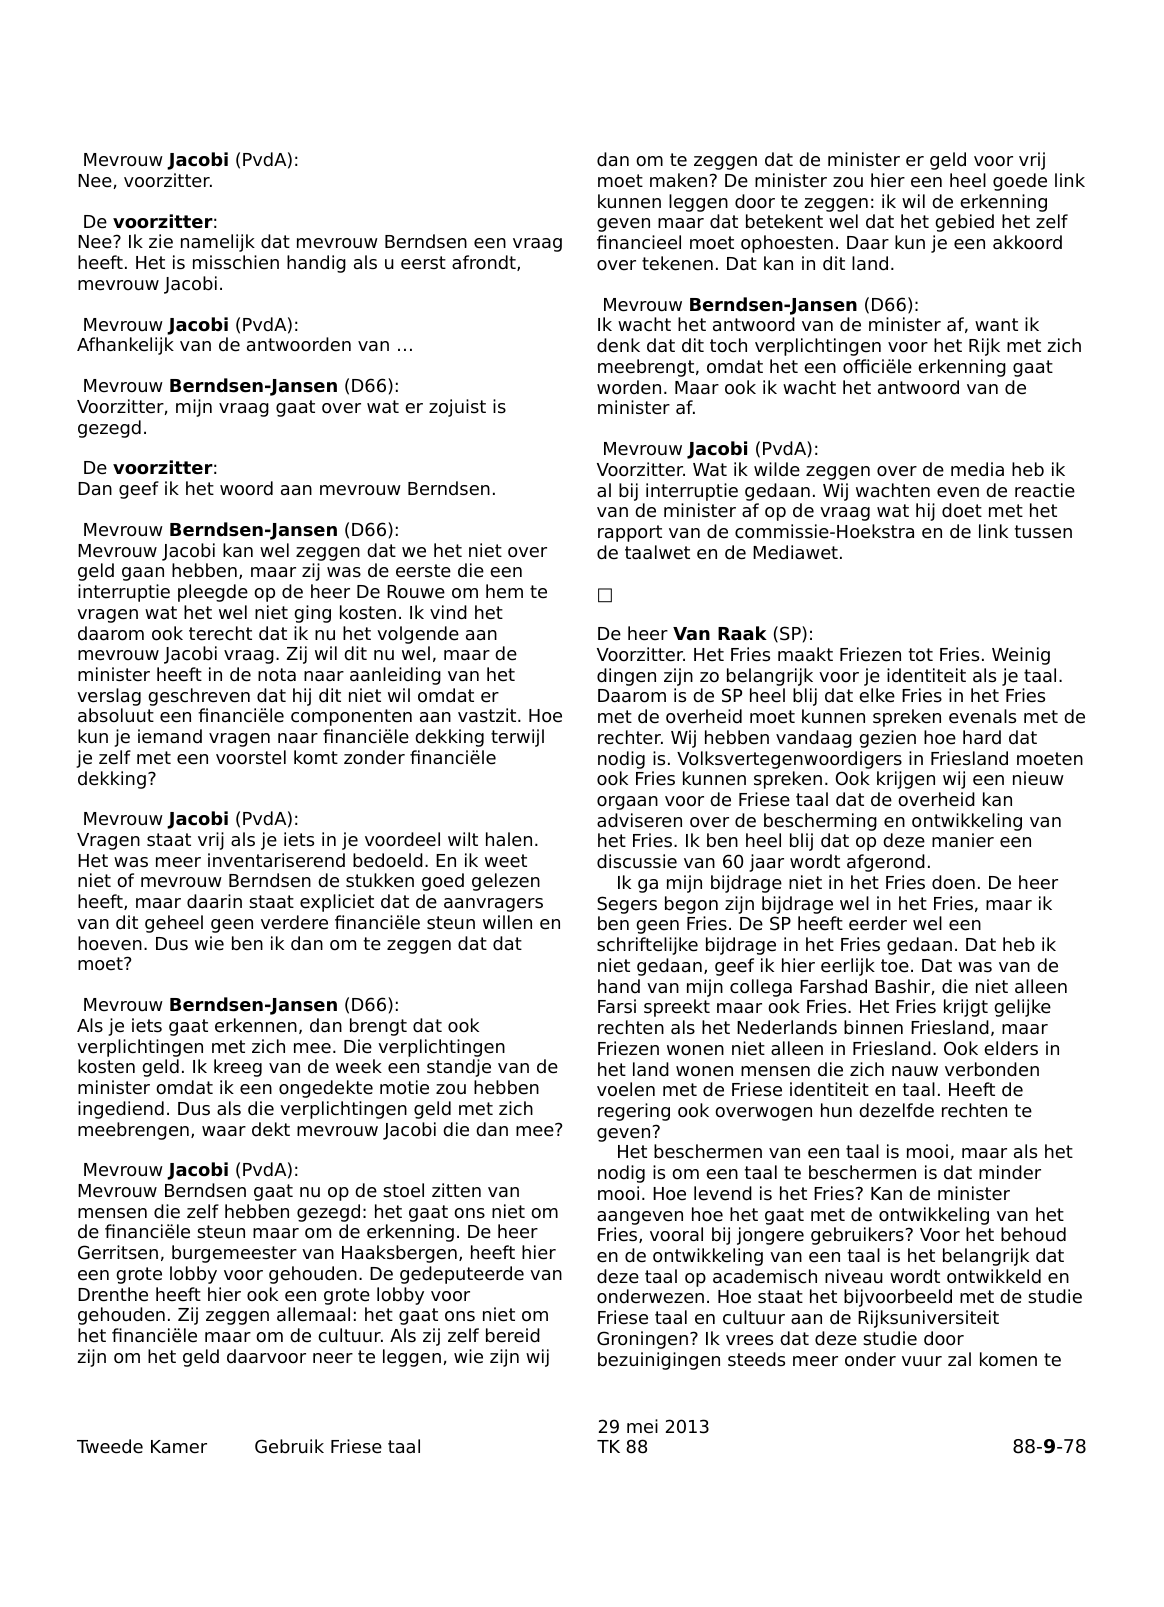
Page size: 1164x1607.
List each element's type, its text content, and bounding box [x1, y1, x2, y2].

text Mevrouw Jacobi (PvdA): [596, 439, 1087, 460]
text Voorzitter, mijn vraag gaat over wat er zojuist is gezegd. [77, 397, 567, 438]
text dan om te zeggen dat de minister er geld voor vrij moet maken? De minister zou hier een heel goede link kunnen leggen door te zeggen: ik wil de erkenning geven maar dat betekent wel dat het gebied het zelf financieel moet ophoesten. Daar kun je een akkoord over tekenen. Dat kan in dit land. [596, 150, 1087, 274]
text Ik wacht het antwoord van de minister af, want ik denk dat dit toch verplichtingen voor het Rijk met zich meebrengt, omdat het een officiële erkenning gaat worden. Maar ook ik wacht het antwoord van de minister af. [596, 315, 1087, 419]
text Mevrouw Berndsen gaat nu op de stoel zitten van mensen die zelf hebben gezegd: het gaat ons niet om de financiële steun maar om de erkenning. De heer Gerritsen, burgemeester van Haaksbergen, heeft hier een grote lobby voor gehouden. De gedeputeerde van Drenthe heeft hier ook een grote lobby voor gehouden. Zij zeggen allemaal: het gaat ons niet om het financiële maar om de cultuur. Als zij zelf bereid zijn om het geld daarvoor neer te leggen, wie zijn wij [77, 1181, 567, 1367]
text Mevrouw Berndsen-Jansen (D66): [77, 520, 567, 540]
text Mevrouw Jacobi (PvdA): [77, 150, 567, 171]
text Voorzitter. Het Fries maakt Friezen tot Fries. Weinig dingen zijn zo belangrijk voor je identiteit als je taal. Daarom is de SP heel blij dat elke Fries in het Fries met de overheid moet kunnen spreken evenals met de rechter. Wij hebben vandaag gezien hoe hard dat nodig is. Volksvertegenwoordigers in Friesland moeten ook Fries kunnen spreken. Ook krijgen wij een nieuw orgaan voor de Friese taal dat de overheid kan adviseren over de bescherming en ontwikkeling van het Fries. Ik ben heel blij dat op deze manier een discussie van 60 jaar wordt afgerond. [596, 645, 1087, 873]
text Nee? Ik zie namelijk dat mevrouw Berndsen een vraag heeft. Het is misschien handig als u eerst afrondt, mevrouw Jacobi. [77, 232, 567, 294]
text Mevrouw Jacobi (PvdA): [77, 314, 567, 335]
text □ [596, 583, 1087, 604]
text Mevrouw Jacobi (PvdA): [77, 1160, 567, 1181]
text De voorzitter: [77, 212, 567, 232]
text Voorzitter. Wat ik wilde zeggen over de media heb ik al bij interruptie gedaan. Wij wachten even de reactie van de minister af op de vraag wat hij doet met het rapport van de commissie-Hoekstra en de link tussen de taalwet en de Mediawet. [596, 460, 1087, 563]
text Mevrouw Berndsen-Jansen (D66): [77, 376, 567, 397]
text De heer Van Raak (SP): [596, 624, 1087, 645]
text Afhankelijk van de antwoorden van … [77, 335, 567, 356]
text Mevrouw Berndsen-Jansen (D66): [596, 294, 1087, 315]
text Mevrouw Jacobi kan wel zeggen dat we het niet over geld gaan hebben, maar zij was de eerste die een interruptie pleegde op de heer De Rouwe om hem te vragen wat het wel niet ging kosten. Ik vind het daarom ook terecht dat ik nu het volgende aan mevrouw Jacobi vraag. Zij wil dit nu wel, maar de minister heeft in de nota naar aanleiding van het verslag geschreven dat hij dit niet wil omdat er absoluut een financiële componenten aan vastzit. Hoe kun je iemand vragen naar financiële dekking terwijl je zelf met een voorstel komt zonder financiële dekking? [77, 540, 567, 789]
text Mevrouw Berndsen-Jansen (D66): [77, 995, 567, 1016]
text Ik ga mijn bijdrage niet in het Fries doen. De heer Segers begon zijn bijdrage wel in het Fries, maar ik ben geen Fries. De SP heeft eerder wel een schriftelijke bijdrage in het Fries gedaan. Dat heb ik niet gedaan, geef ik hier eerlijk toe. Dat was van de hand van mijn collega Farshad Bashir, die niet alleen Farsi spreekt maar ook Fries. Het Fries krijgt gelijke rechten als het Nederlands binnen Friesland, maar Friezen wonen niet alleen in Friesland. Ook elders in het land wonen mensen die zich nauw verbonden voelen met de Friese identiteit en taal. Heeft de regering ook overwogen hun dezelfde rechten te geven? [596, 873, 1087, 1142]
text De voorzitter: [77, 458, 567, 479]
text Vragen staat vrij als je iets in je voordeel wilt halen. Het was meer inventariserend bedoeld. En ik weet niet of mevrouw Berndsen de stukken goed gelezen heeft, maar daarin staat expliciet dat de aanvragers van dit geheel geen verdere financiële steun willen en hoeven. Dus wie ben ik dan om te zeggen dat dat moet? [77, 830, 567, 975]
text Het beschermen van een taal is mooi, maar als het nodig is om een taal te beschermen is dat minder mooi. Hoe levend is het Fries? Kan de minister aangeven hoe het gaat met de ontwikkeling van het Fries, vooral bij jongere gebruikers? Voor het behoud en de ontwikkeling van een taal is het belangrijk dat deze taal op academisch niveau wordt ontwikkeld en onderwezen. Hoe staat het bijvoorbeeld met de studie Friese taal en cultuur aan de Rijksuniversiteit Groningen? Ik vrees dat deze studie door bezuinigingen steeds meer onder vuur zal komen te [596, 1142, 1087, 1370]
text Dan geef ik het woord aan mevrouw Berndsen. [77, 479, 567, 500]
text Nee, voorzitter. [77, 171, 567, 192]
text Mevrouw Jacobi (PvdA): [77, 809, 567, 830]
text Als je iets gaat erkennen, dan brengt dat ook verplichtingen met zich mee. Die verplichtingen kosten geld. Ik kreeg van de week een standje van de minister omdat ik een ongedekte motie zou hebben ingediend. Dus als die verplichtingen geld met zich meebrengen, waar dekt mevrouw Jacobi die dan mee? [77, 1016, 567, 1140]
